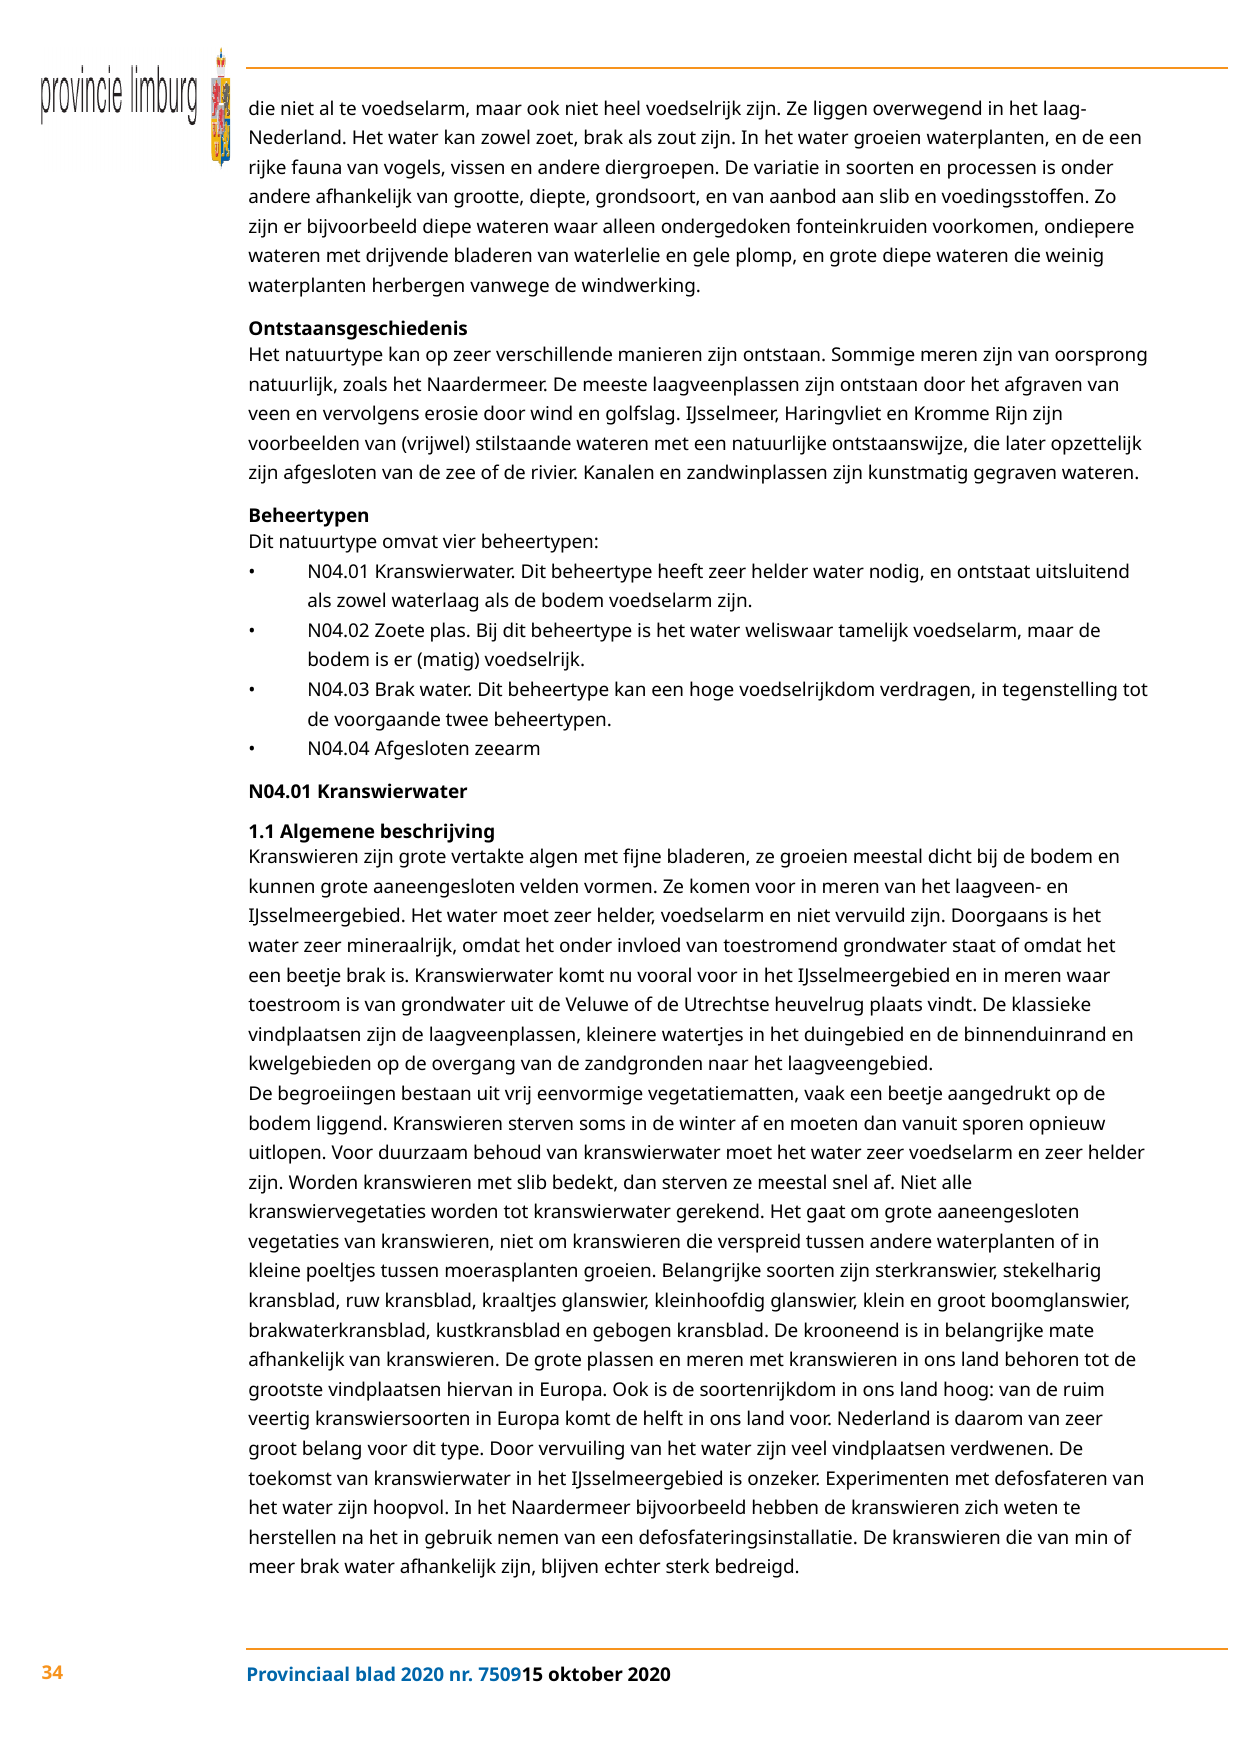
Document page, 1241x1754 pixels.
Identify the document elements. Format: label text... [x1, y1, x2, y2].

list N04.03 Brak water. Dit beheertype kan een hoge voedselrijkdom verdragen, in tegenstelling tot de voorgaande twee beheertypen. [248, 676, 1152, 732]
list N04.02 Zoete plas. Bij dit beheertype is het water weliswaar tamelijk voedselarm, maar de bodem is er (matig) voedselrijk. [248, 617, 1152, 672]
text die niet al te voedselarm, maar ook niet heel voedselrijk zijn. Ze liggen overwegend in het laag-Nederland. Het water kan zowel zoet, brak als zout zijn. In het water groeien waterplanten, en de een rijke fauna van vogels, vissen en andere diergroepen. De variatie in soorten en processen is onder andere afhankelijk van grootte, diepte, grondsoort, en van aanbod aan slib en voedingsstoffen. Zo zijn er bijvoorbeeld diepe wateren waar alleen ondergedoken fonteinkruiden voorkomen, ondiepere wateren met drijvende bladeren van waterlelie en gele plomp, en grote diepe wateren die weinig waterplanten herbergen vanwege de windwerking. [248, 95, 1152, 298]
text 1.1 Algemene beschrijving [248, 818, 1152, 843]
list N04.01 Kranswierwater. Dit beheertype heeft zeer helder water nodig, en ontstaat uitsluitend als zowel waterlaag als de bodem voedselarm zijn. [248, 558, 1152, 613]
text De begroeiingen bestaan uit vrij eenvormige vegetatiematten, vaak een beetje aangedrukt op de bodem liggend. Kranswieren sterven soms in de winter af en moeten dan vanuit sporen opnieuw uitlopen. Voor duurzaam behoud van kranswierwater moet het water zeer voedselarm en zeer helder zijn. Worden kranswieren met slib bedekt, dan sterven ze meestal snel af. Niet alle kranswiervegetaties worden tot kranswierwater gerekend. Het gaat om grote aaneengesloten vegetaties van kranswieren, niet om kranswieren die verspreid tussen andere waterplanten of in kleine poeltjes tussen moerasplanten groeien. Belangrijke soorten zijn sterkranswier, stekelharig kransblad, ruw kransblad, kraaltjes glanswier, kleinhoofdig glanswier, klein en groot boomglanswier, brakwaterkransblad, kustkransblad en gebogen kransblad. De krooneend is in belangrijke mate afhankelijk van kranswieren. De grote plassen en meren met kranswieren in ons land behoren tot de grootste vindplaatsen hiervan in Europa. Ook is de soortenrijkdom in ons land hoog: van de ruim veertig kranswiersoorten in Europa komt de helft in ons land voor. Nederland is daarom van zeer groot belang voor dit type. Door vervuiling van het water zijn veel vindplaatsen verdwenen. De toekomst van kranswierwater in het IJsselmeergebied is onzeker. Experimenten met defosfateren van het water zijn hoopvol. In het Naardermeer bijvoorbeeld hebben de kranswieren zich weten te herstellen na het in gebruik nemen van een defosfateringsinstallatie. De kranswieren die van min of meer brak water afhankelijk zijn, blijven echter sterk bedreigd. [248, 1080, 1152, 1579]
text Ontstaansgeschiedenis [248, 315, 1152, 341]
text Kranswieren zijn grote vertakte algen met fijne bladeren, ze groeien meestal dicht bij de bodem en kunnen grote aaneengesloten velden vormen. Ze komen voor in meren van het laagveen- en IJsselmeergebied. Het water moet zeer helder, voedselarm en niet vervuild zijn. Doorgaans is het water zeer mineraalrijk, omdat het onder invloed van toestromend grondwater staat of omdat het een beetje brak is. Kranswierwater komt nu vooral voor in het IJsselmeergebied en in meren waar toestroom is van grondwater uit de Veluwe of de Utrechtse heuvelrug plaats vindt. De klassieke vindplaatsen zijn de laagveenplassen, kleinere watertjes in het duingebied en de binnenduinrand en kwelgebieden op de overgang van de zandgronden naar het laagveengebied. [248, 843, 1152, 1076]
text N04.01 Kranswierwater [248, 778, 1152, 804]
text Dit natuurtype omvat vier beheertypen: [248, 528, 1152, 554]
text Beheertypen [248, 503, 1152, 528]
text Het natuurtype kan op zeer verschillende manieren zijn ontstaan. Sommige meren zijn van oorsprong natuurlijk, zoals het Naardermeer. De meeste laagveenplassen zijn ontstaan door het afgraven van veen en vervolgens erosie door wind en golfslag. IJsselmeer, Haringvliet en Kromme Rijn zijn voorbeelden van (vrijwel) stilstaande wateren met een natuurlijke ontstaanswijze, die later opzettelijk zijn afgesloten van de zee of de rivier. Kanalen en zandwinplassen zijn kunstmatig gegraven wateren. [248, 341, 1152, 485]
list N04.04 Afgesloten zeearm [248, 735, 1152, 761]
picture [41, 47, 231, 172]
